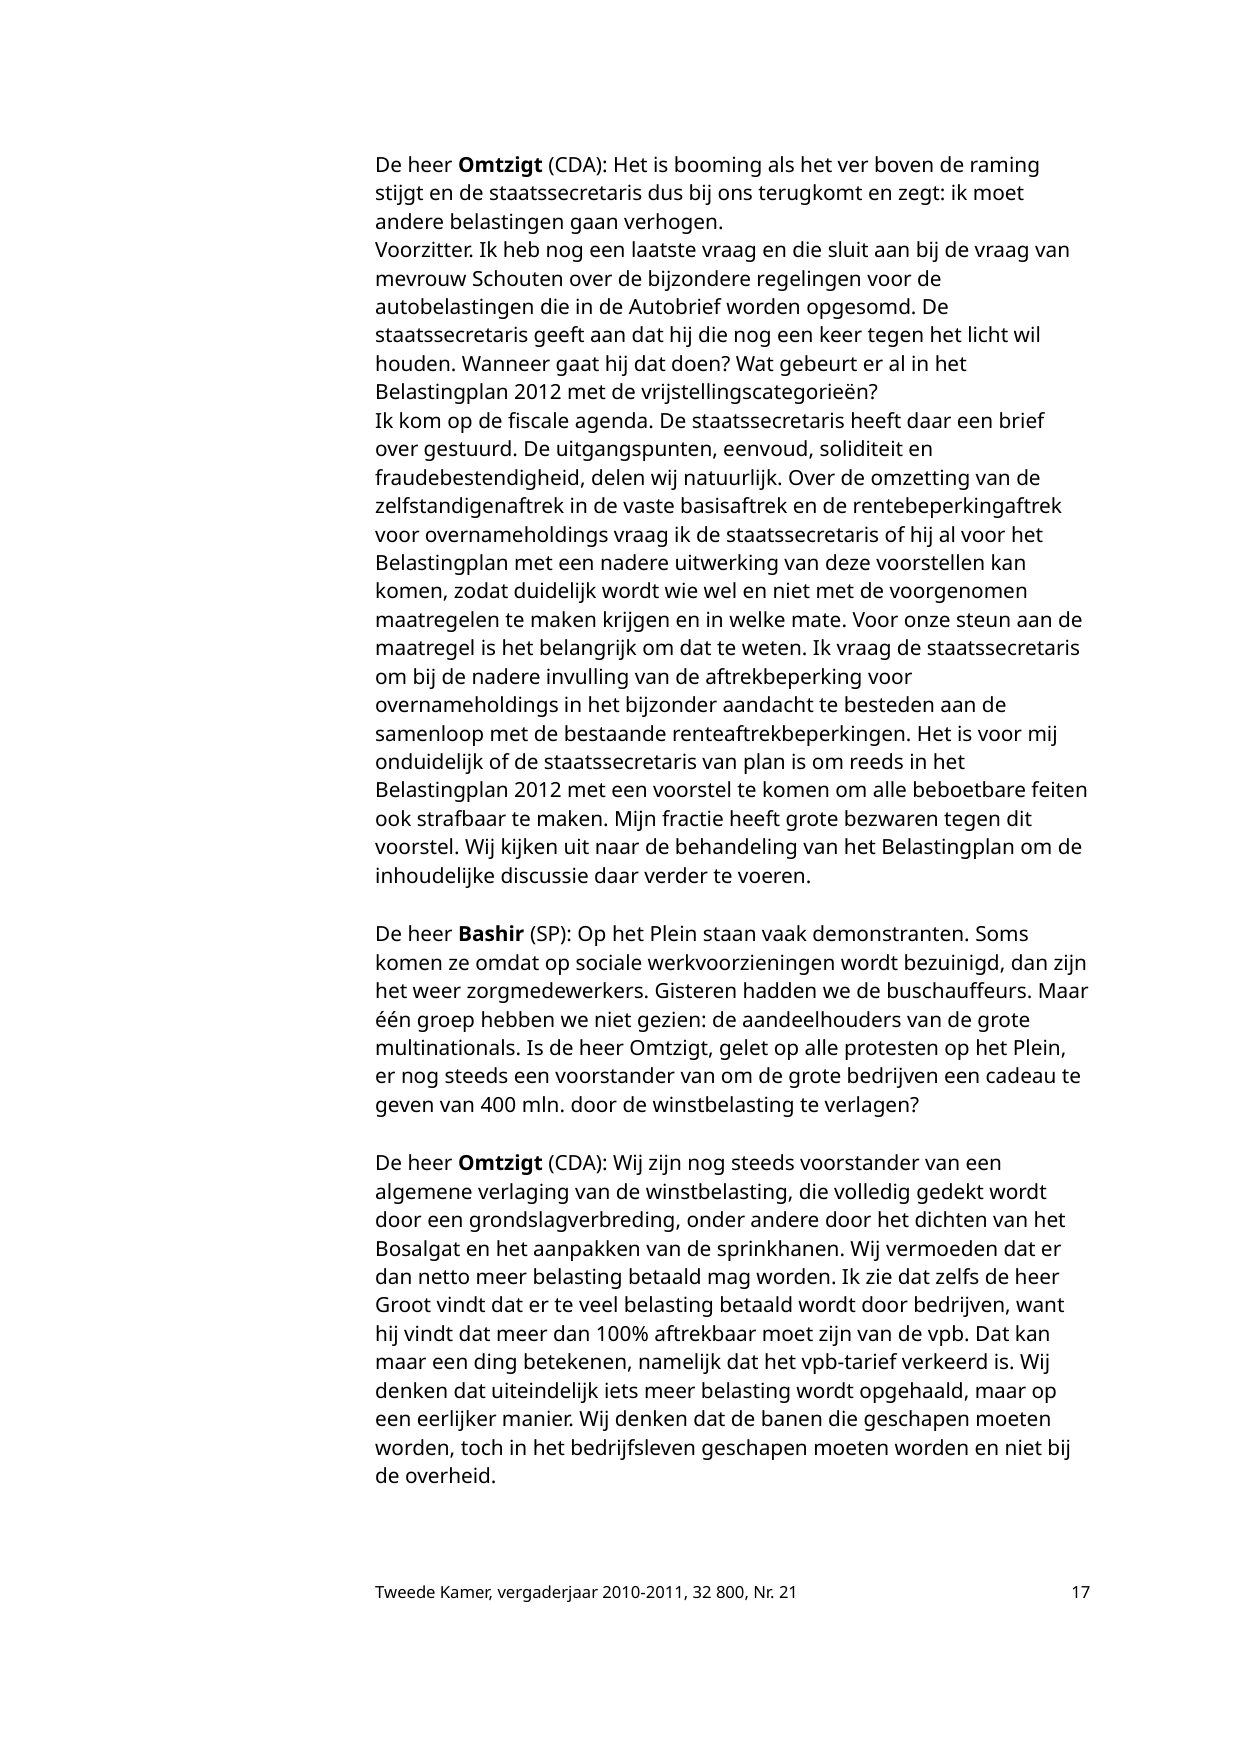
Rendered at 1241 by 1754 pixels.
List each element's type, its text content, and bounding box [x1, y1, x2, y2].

text Voorzitter. Ik heb nog een laatste vraag en die sluit aan bij de vraag van mevrouw Schouten over de bijzondere regelingen voor de autobelastingen die in de Autobrief worden opgesomd. De staatssecretaris geeft aan dat hij die nog een keer tegen het licht wil houden. Wanneer gaat hij dat doen? Wat gebeurt er al in het Belastingplan 2012 met de vrijstellingscategorieën? [375, 235, 1090, 406]
text De heer Omtzigt (CDA): Wij zijn nog steeds voorstander van een algemene verlaging van de winstbelasting, die volledig gedekt wordt door een grondslagverbreding, onder andere door het dichten van het Bosalgat en het aanpakken van de sprinkhanen. Wij vermoeden dat er dan netto meer belasting betaald mag worden. Ik zie dat zelfs de heer Groot vindt dat er te veel belasting betaald wordt door bedrijven, want hij vindt dat meer dan 100% aftrekbaar moet zijn van de vpb. Dat kan maar een ding betekenen, namelijk dat het vpb-tarief verkeerd is. Wij denken dat uiteindelijk iets meer belasting wordt opgehaald, maar op een eerlijker manier. Wij denken dat de banen die geschapen moeten worden, toch in het bedrijfsleven geschapen moeten worden en niet bij de overheid. [375, 1148, 1090, 1490]
text De heer Bashir (SP): Op het Plein staan vaak demonstranten. Soms komen ze omdat op sociale werkvoorzieningen wordt bezuinigd, dan zijn het weer zorgmedewerkers. Gisteren hadden we de buschauffeurs. Maar één groep hebben we niet gezien: de aandeelhouders van de grote multinationals. Is de heer Omtzigt, gelet op alle protesten op het Plein, er nog steeds een voorstander van om de grote bedrijven een cadeau te geven van 400 mln. door de winstbelasting te verlagen? [375, 919, 1090, 1118]
text Ik kom op de fiscale agenda. De staatssecretaris heeft daar een brief over gestuurd. De uitgangspunten, eenvoud, soliditeit en fraudebestendigheid, delen wij natuurlijk. Over de omzetting van de zelfstandigenaftrek in de vaste basisaftrek en de rentebeperkingaftrek voor overnameholdings vraag ik de staatssecretaris of hij al voor het Belastingplan met een nadere uitwerking van deze voorstellen kan komen, zodat duidelijk wordt wie wel en niet met de voorgenomen maatregelen te maken krijgen en in welke mate. Voor onze steun aan de maatregel is het belangrijk om dat te weten. Ik vraag de staatssecretaris om bij de nadere invulling van de aftrekbeperking voor overnameholdings in het bijzonder aandacht te besteden aan de samenloop met de bestaande renteaftrekbeperkingen. Het is voor mij onduidelijk of de staatssecretaris van plan is om reeds in het Belastingplan 2012 met een voorstel te komen om alle beboetbare feiten ook strafbaar te maken. Mijn fractie heeft grote bezwaren tegen dit voorstel. Wij kijken uit naar de behandeling van het Belastingplan om de inhoudelijke discussie daar verder te voeren. [375, 406, 1090, 889]
text De heer Omtzigt (CDA): Het is booming als het ver boven de raming stijgt en de staatssecretaris dus bij ons terugkomt en zegt: ik moet andere belastingen gaan verhogen. [375, 150, 1090, 235]
